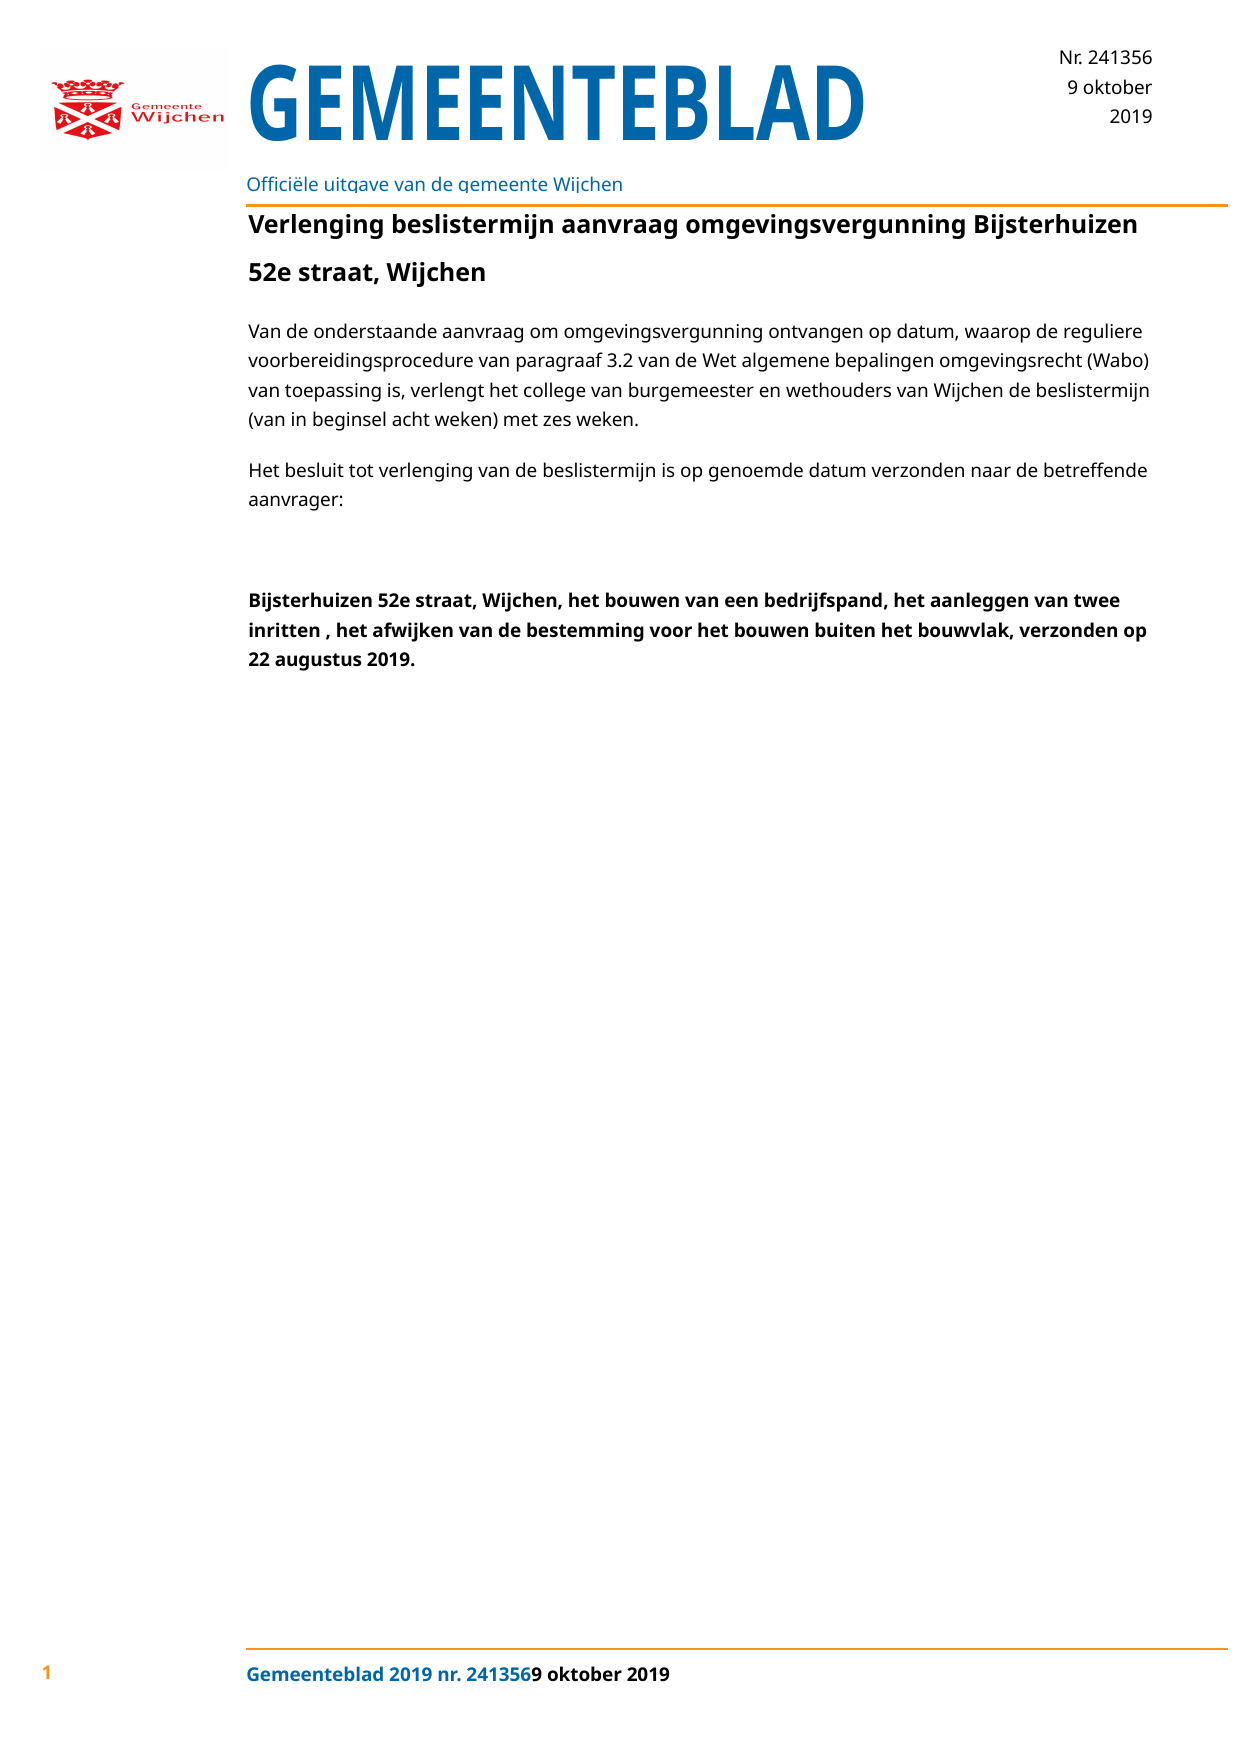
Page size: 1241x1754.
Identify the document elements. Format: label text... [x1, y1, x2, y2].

text Van de onderstaande aanvraag om omgevingsvergunning ontvangen op datum, waarop de reguliere voorbereidingsprocedure van paragraaf 3.2 van de Wet algemene bepalingen omgevingsrecht (Wabo) van toepassing is, verlengt het college van burgemeester en wethouders van Wijchen de beslistermijn (van in beginsel acht weken) met zes weken. [248, 318, 1152, 432]
picture [41, 47, 231, 172]
text Bijsterhuizen 52e straat, Wijchen, het bouwen van een bedrijfspand, het aanleggen van twee inritten , het afwijken van de bestemming voor het bouwen buiten het bouwvlak, verzonden op 22 augustus 2019. [248, 587, 1152, 672]
text Verlenging beslistermijn aanvraag omgevingsvergunning Bijsterhuizen 52e straat, Wijchen [248, 207, 1152, 288]
text Het besluit tot verlenging van de beslistermijn is op genoemde datum verzonden naar de betreffende aanvrager: [248, 457, 1152, 512]
